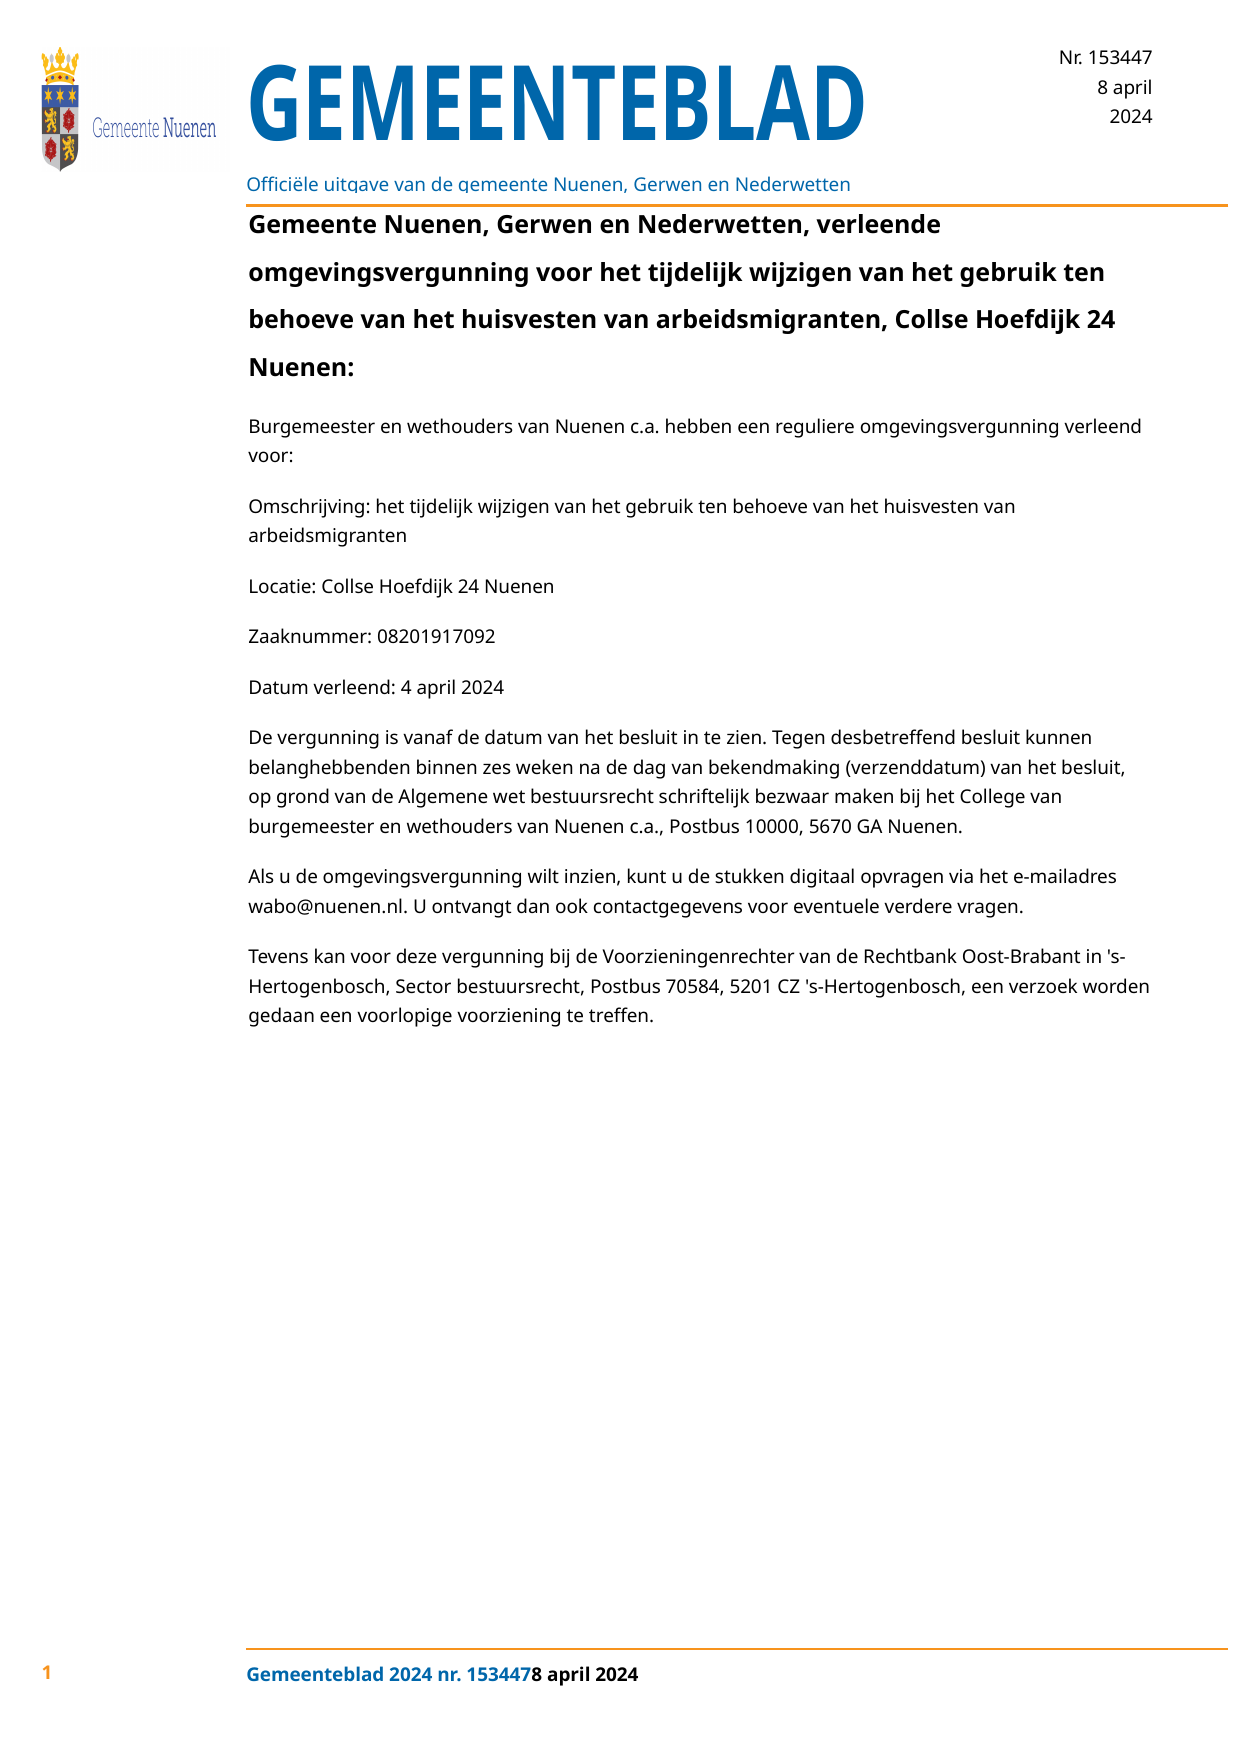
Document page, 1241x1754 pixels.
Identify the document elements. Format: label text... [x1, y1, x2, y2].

text De vergunning is vanaf de datum van het besluit in te zien. Tegen desbetreffend besluit kunnen belanghebbenden binnen zes weken na de dag van bekendmaking (verzenddatum) van het besluit, op grond van de Algemene wet bestuursrecht schriftelijk bezwaar maken bij het College van burgemeester en wethouders van Nuenen c.a., Postbus 10000, 5670 GA Nuenen. [248, 724, 1152, 839]
picture [41, 47, 231, 172]
text Datum verleend: 4 april 2024 [248, 674, 1152, 700]
text Locatie: Collse Hoefdijk 24 Nuenen [248, 573, 1152, 599]
text Gemeente Nuenen, Gerwen en Nederwetten, verleende omgevingsvergunning voor het tijdelijk wijzigen van het gebruik ten behoeve van het huisvesten van arbeidsmigranten, Collse Hoefdijk 24 Nuenen: [248, 207, 1152, 384]
text Als u de omgevingsvergunning wilt inzien, kunt u de stukken digitaal opvragen via het e-mailadres wabo@nuenen.nl. U ontvangt dan ook contactgegevens voor eventuele verdere vragen. [248, 863, 1152, 919]
text Burgemeester en wethouders van Nuenen c.a. hebben een reguliere omgevingsvergunning verleend voor: [248, 413, 1152, 468]
text Tevens kan voor deze vergunning bij de Voorzieningenrechter van de Rechtbank Oost-Brabant in 's-Hertogenbosch, Sector bestuursrecht, Postbus 70584, 5201 CZ 's-Hertogenbosch, een verzoek worden gedaan een voorlopige voorziening te treffen. [248, 943, 1152, 1028]
text Omschrijving: het tijdelijk wijzigen van het gebruik ten behoeve van het huisvesten van arbeidsmigranten [248, 493, 1152, 548]
text Zaaknummer: 08201917092 [248, 623, 1152, 649]
